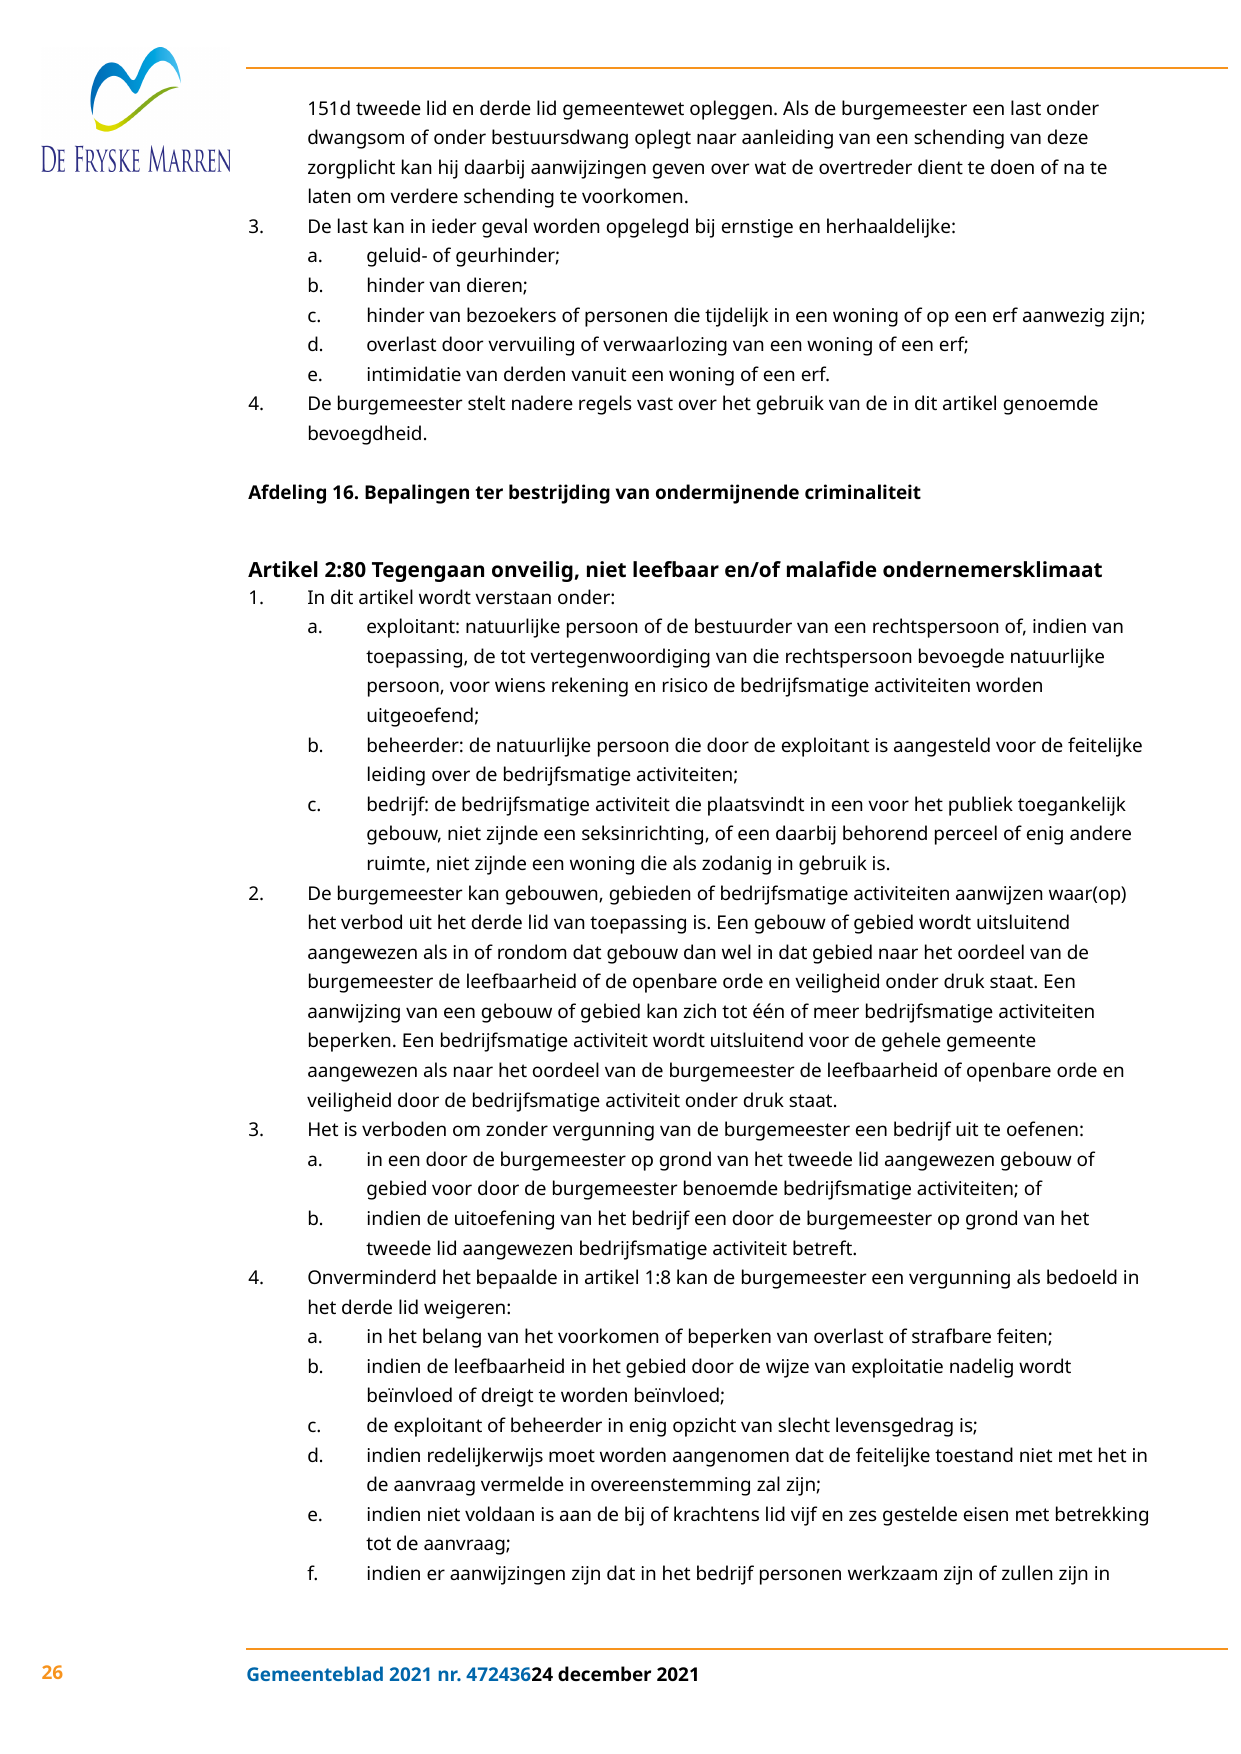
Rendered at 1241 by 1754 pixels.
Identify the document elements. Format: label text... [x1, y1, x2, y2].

list hinder van dieren; [307, 272, 1152, 298]
list De burgemeester stelt nadere regels vast over het gebruik van de in dit artikel genoemde bevoegdheid. [248, 391, 1152, 446]
list indien redelijkerwijs moet worden aangenomen dat de feitelijke toestand niet met het in de aanvraag vermelde in overeenstemming zal zijn; [307, 1442, 1152, 1497]
text Afdeling 16. Bepalingen ter bestrijding van ondermijnende criminaliteit [248, 479, 1152, 505]
list De last kan in ieder geval worden opgelegd bij ernstige en herhaaldelijke: [248, 213, 1152, 239]
list In dit artikel wordt verstaan onder: [248, 584, 1152, 610]
list hinder van bezoekers of personen die tijdelijk in een woning of op een erf aanwezig zijn; [307, 302, 1152, 328]
list indien de leefbaarheid in het gebied door de wijze van exploitatie nadelig wordt beïnvloed of dreigt te worden beïnvloed; [307, 1353, 1152, 1408]
picture [41, 47, 231, 172]
list indien de uitoefening van het bedrijf een door de burgemeester op grond van het tweede lid aangewezen bedrijfsmatige activiteit betreft. [307, 1205, 1152, 1261]
list beheerder: de natuurlijke persoon die door de exploitant is aangesteld voor de feitelijke leiding over de bedrijfsmatige activiteiten; [307, 732, 1152, 787]
list intimidatie van derden vanuit een woning of een erf. [307, 361, 1152, 387]
list De burgemeester kan gebouwen, gebieden of bedrijfsmatige activiteiten aanwijzen waar(op) het verbod uit het derde lid van toepassing is. Een gebouw of gebied wordt uitsluitend aangewezen als in of rondom dat gebouw dan wel in dat gebied naar het oordeel van de burgemeester de leefbaarheid of de openbare orde en veiligheid onder druk staat. Een aanwijzing van een gebouw of gebied kan zich tot één of meer bedrijfsmatige activiteiten beperken. Een bedrijfsmatige activiteit wordt uitsluitend voor de gehele gemeente aangewezen als naar het oordeel van de burgemeester de leefbaarheid of openbare orde en veiligheid door de bedrijfsmatige activiteit onder druk staat. [248, 880, 1152, 1113]
list overlast door vervuiling of verwaarlozing van een woning of een erf; [307, 331, 1152, 357]
list in het belang van het voorkomen of beperken van overlast of strafbare feiten; [307, 1323, 1152, 1349]
list indien er aanwijzingen zijn dat in het bedrijf personen werkzaam zijn of zullen zijn in [307, 1560, 1152, 1586]
list exploitant: natuurlijke persoon of de bestuurder van een rechtspersoon of, indien van toepassing, de tot vertegenwoordiging van die rechtspersoon bevoegde natuurlijke persoon, voor wiens rekening en risico de bedrijfsmatige activiteiten worden uitgeoefend; [307, 613, 1152, 728]
list de exploitant of beheerder in enig opzicht van slecht levensgedrag is; [307, 1412, 1152, 1438]
list Onverminderd het bepaalde in artikel 1:8 kan de burgemeester een vergunning als bedoeld in het derde lid weigeren: [248, 1264, 1152, 1320]
list geluid- of geurhinder; [307, 243, 1152, 268]
list 151d tweede lid en derde lid gemeentewet opleggen. Als de burgemeester een last onder dwangsom of onder bestuursdwang oplegt naar aanleiding van een schending van deze zorgplicht kan hij daarbij aanwijzingen geven over wat de overtreder dient te doen of na te laten om verdere schending te voorkomen. [248, 95, 1152, 209]
text Artikel 2:80 Tegengaan onveilig, niet leefbaar en/of malafide ondernemersklimaat [248, 556, 1152, 584]
list Het is verboden om zonder vergunning van de burgemeester een bedrijf uit te oefenen: [248, 1116, 1152, 1142]
list indien niet voldaan is aan de bij of krachtens lid vijf en zes gestelde eisen met betrekking tot de aanvraag; [307, 1501, 1152, 1556]
list in een door de burgemeester op grond van het tweede lid aangewezen gebouw of gebied voor door de burgemeester benoemde bedrijfsmatige activiteiten; of [307, 1146, 1152, 1201]
list bedrijf: de bedrijfsmatige activiteit die plaatsvindt in een voor het publiek toegankelijk gebouw, niet zijnde een seksinrichting, of een daarbij behorend perceel of enig andere ruimte, niet zijnde een woning die als zodanig in gebruik is. [307, 791, 1152, 876]
